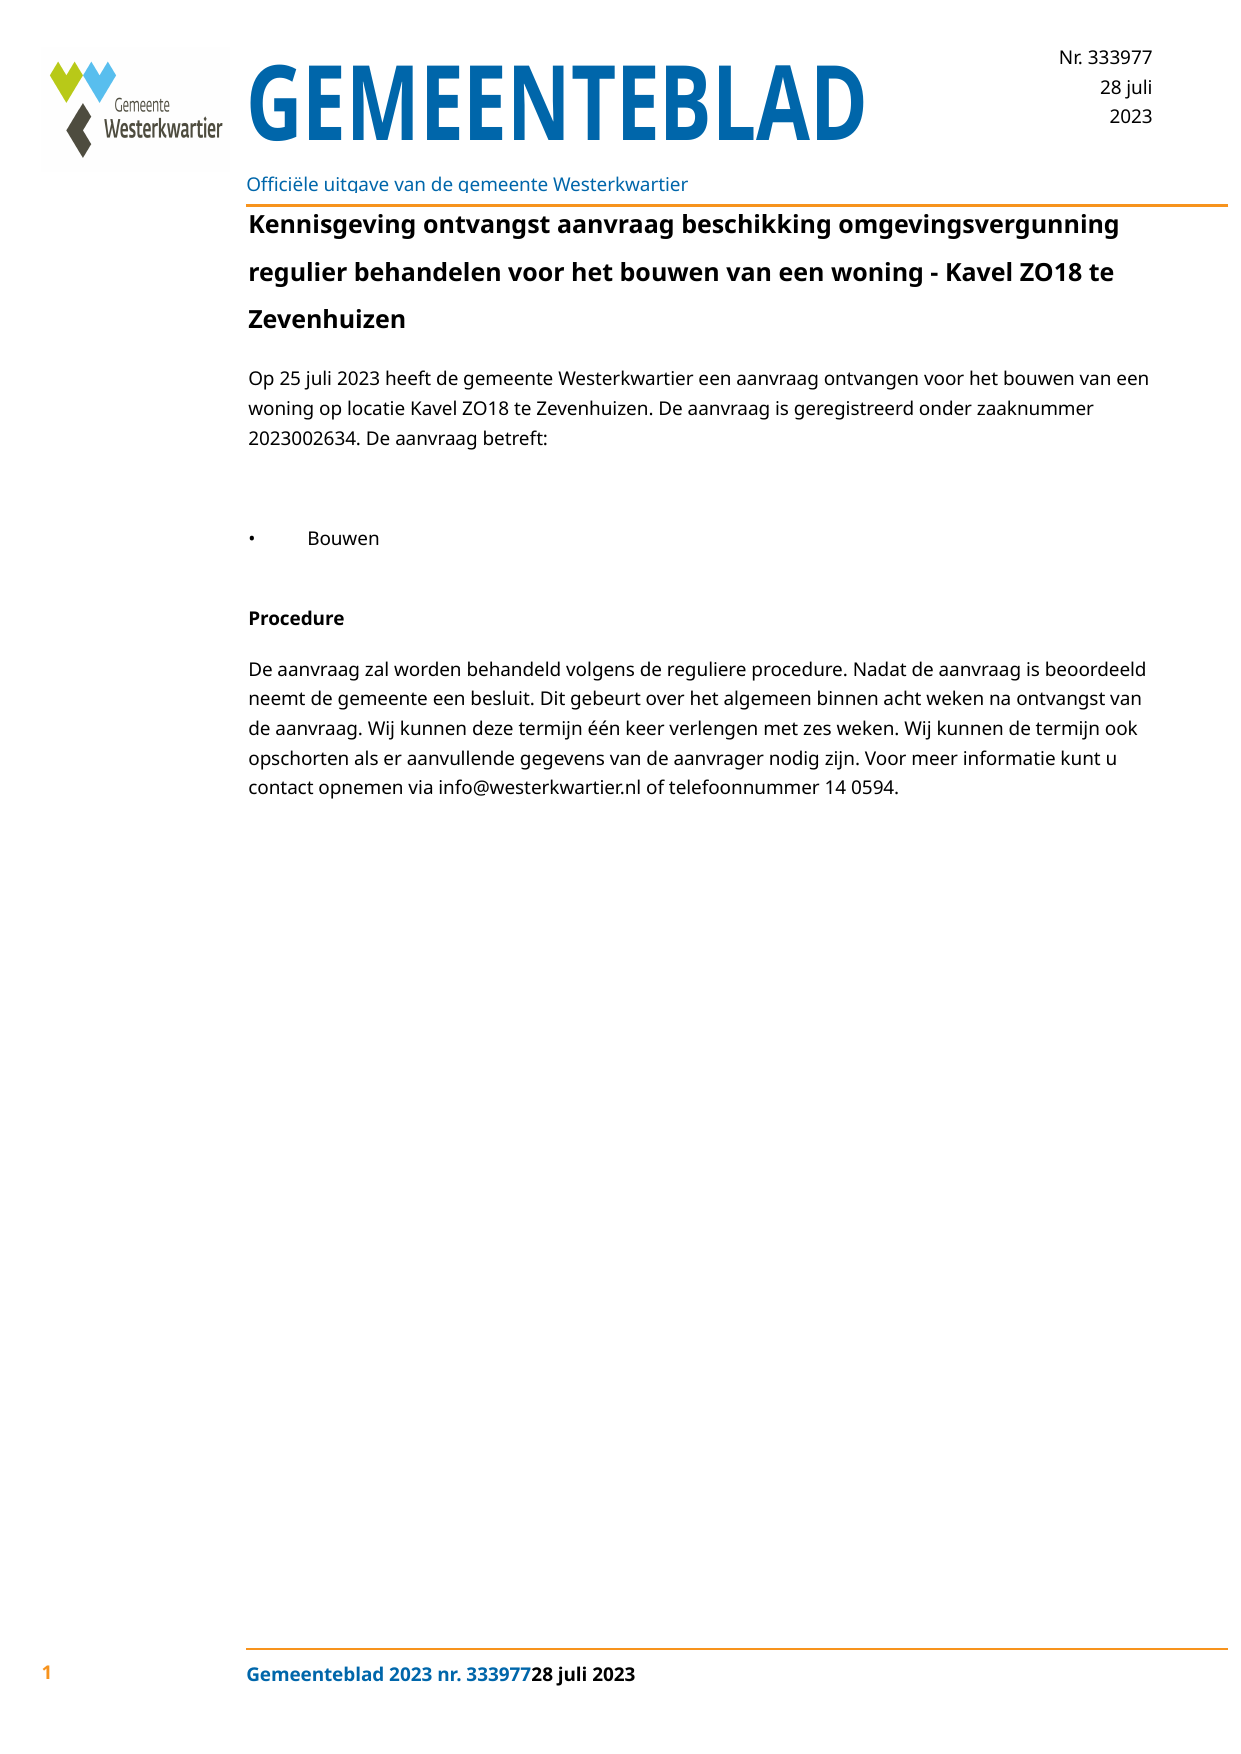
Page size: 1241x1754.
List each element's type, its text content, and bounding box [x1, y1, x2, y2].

picture [41, 47, 231, 172]
text De aanvraag zal worden behandeld volgens de reguliere procedure. Nadat de aanvraag is beoordeeld neemt de gemeente een besluit. Dit gebeurt over het algemeen binnen acht weken na ontvangst van de aanvraag. Wij kunnen deze termijn één keer verlengen met zes weken. Wij kunnen de termijn ook opschorten als er aanvullende gegevens van de aanvrager nodig zijn. Voor meer informatie kunt u contact opnemen via info@westerkwartier.nl of telefoonnummer 14 0594. [248, 656, 1152, 800]
list Bouwen [248, 526, 1152, 551]
text Kennisgeving ontvangst aanvraag beschikking omgevingsvergunning regulier behandelen voor het bouwen van een woning - Kavel ZO18 te Zevenhuizen [248, 207, 1152, 336]
text Procedure [248, 606, 1152, 631]
text Op 25 juli 2023 heeft de gemeente Westerkwartier een aanvraag ontvangen voor het bouwen van een woning op locatie Kavel ZO18 te Zevenhuizen. De aanvraag is geregistreerd onder zaaknummer 2023002634. De aanvraag betreft: [248, 366, 1152, 450]
